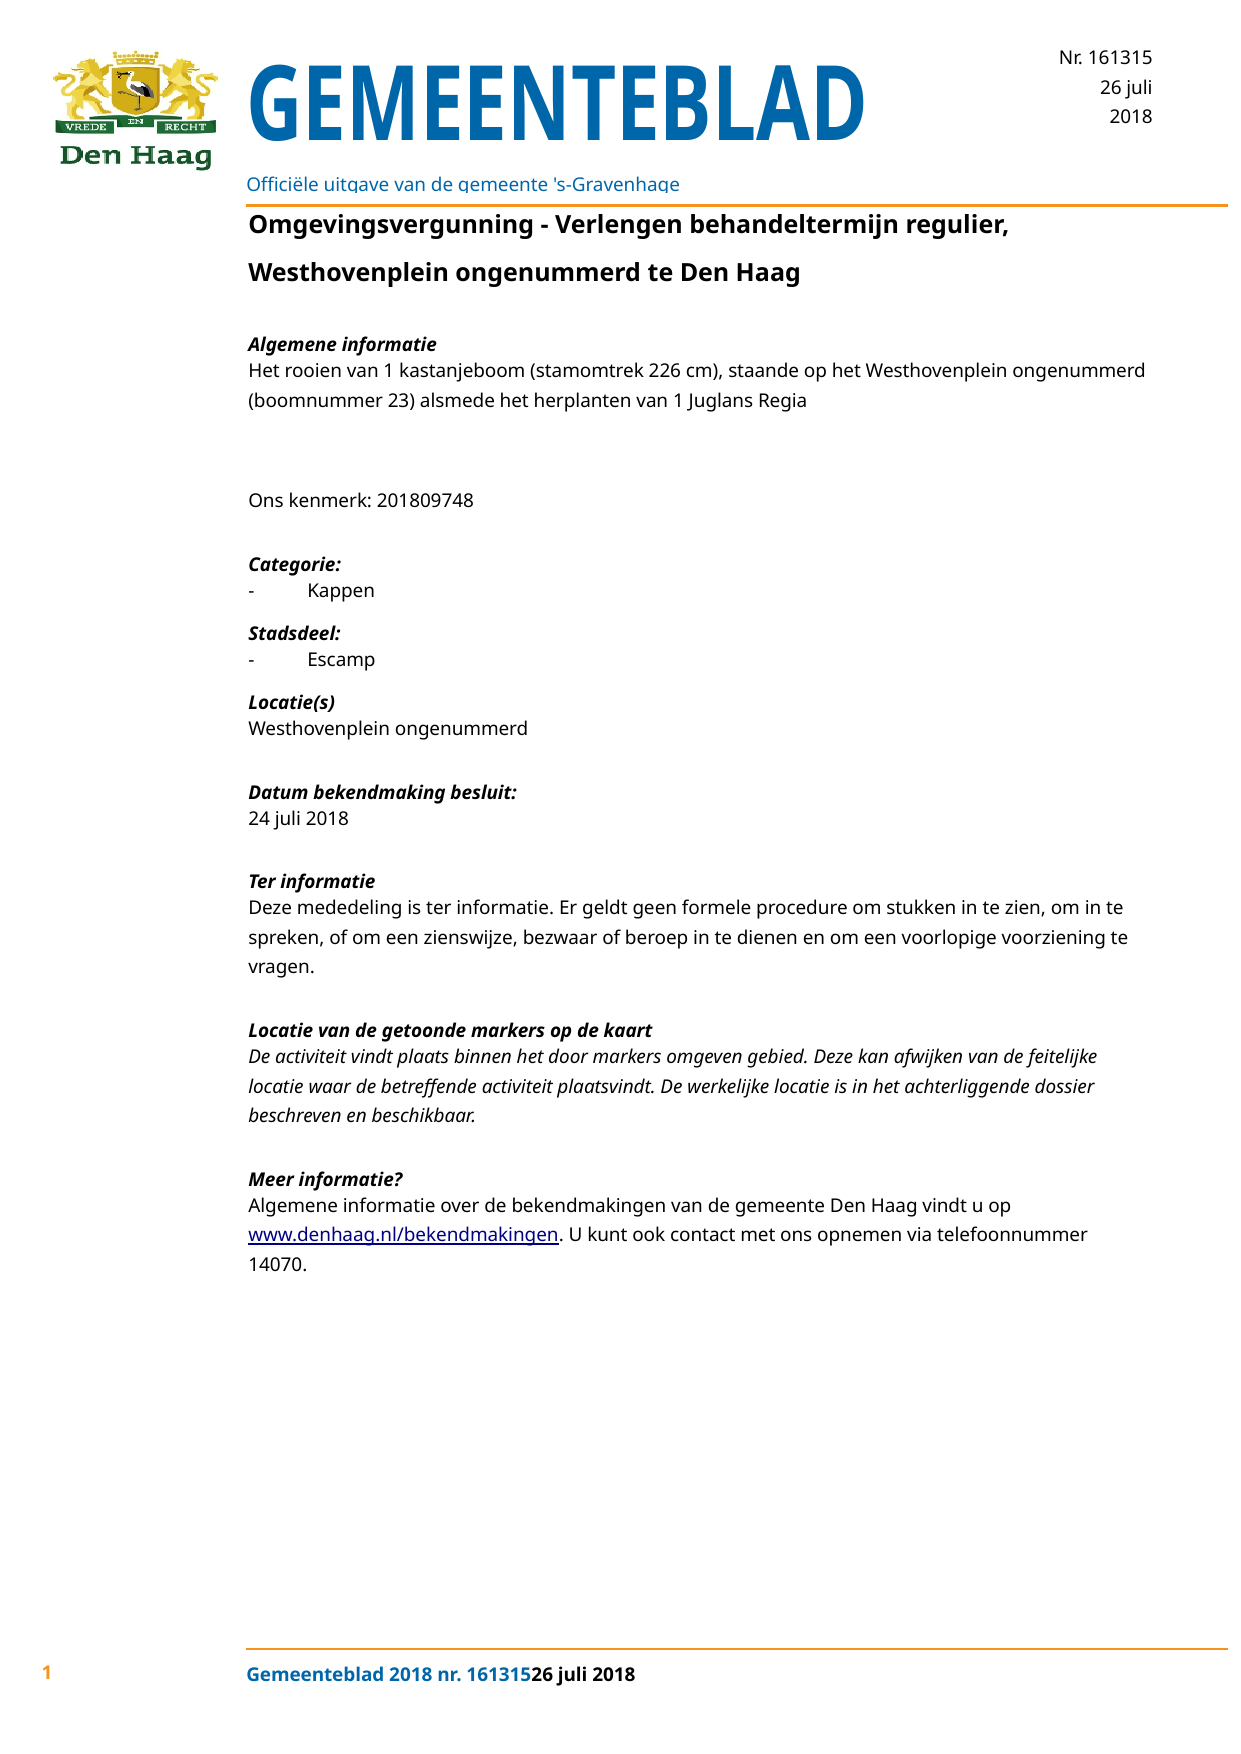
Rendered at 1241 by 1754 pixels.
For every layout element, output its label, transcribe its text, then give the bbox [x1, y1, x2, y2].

text Categorie: [248, 552, 1152, 577]
list Kappen [248, 577, 1152, 603]
text Locatie van de getoonde markers op de kaart [248, 1017, 1152, 1043]
text Ter informatie [248, 869, 1152, 894]
list Escamp [248, 646, 1152, 672]
text Westhovenplein ongenummerd [248, 715, 1152, 741]
text Deze mededeling is ter informatie. Er geldt geen formele procedure om stukken in te zien, om in te spreken, of om een zienswijze, bezwaar of beroep in te dienen en om een voorlopige voorziening te vragen. [248, 894, 1152, 979]
text Datum bekendmaking besluit: [248, 779, 1152, 805]
text Stadsdeel: [248, 620, 1152, 646]
text Omgevingsvergunning - Verlengen behandeltermijn regulier, Westhovenplein ongenummerd te Den Haag [248, 207, 1152, 288]
text Locatie(s) [248, 689, 1152, 715]
text Algemene informatie [248, 331, 1152, 357]
text Meer informatie? [248, 1166, 1152, 1192]
text Het rooien van 1 kastanjeboom (stamomtrek 226 cm), staande op het Westhovenplein ongenummerd (boomnummer 23) alsmede het herplanten van 1 Juglans Regia [248, 357, 1152, 412]
picture [41, 47, 231, 172]
text Algemene informatie over de bekendmakingen van de gemeente Den Haag vindt u op www.denhaag.nl/bekendmakingen. U kunt ook contact met ons opnemen via telefoonnummer 14070. [248, 1192, 1152, 1277]
text De activiteit vindt plaats binnen het door markers omgeven gebied. Deze kan afwijken van de feitelijke locatie waar de betreffende activiteit plaatsvindt. De werkelijke locatie is in het achterliggende dossier beschreven en beschikbaar. [248, 1043, 1152, 1128]
text Ons kenmerk: 201809748 [248, 488, 1152, 513]
text 24 juli 2018 [248, 805, 1152, 830]
